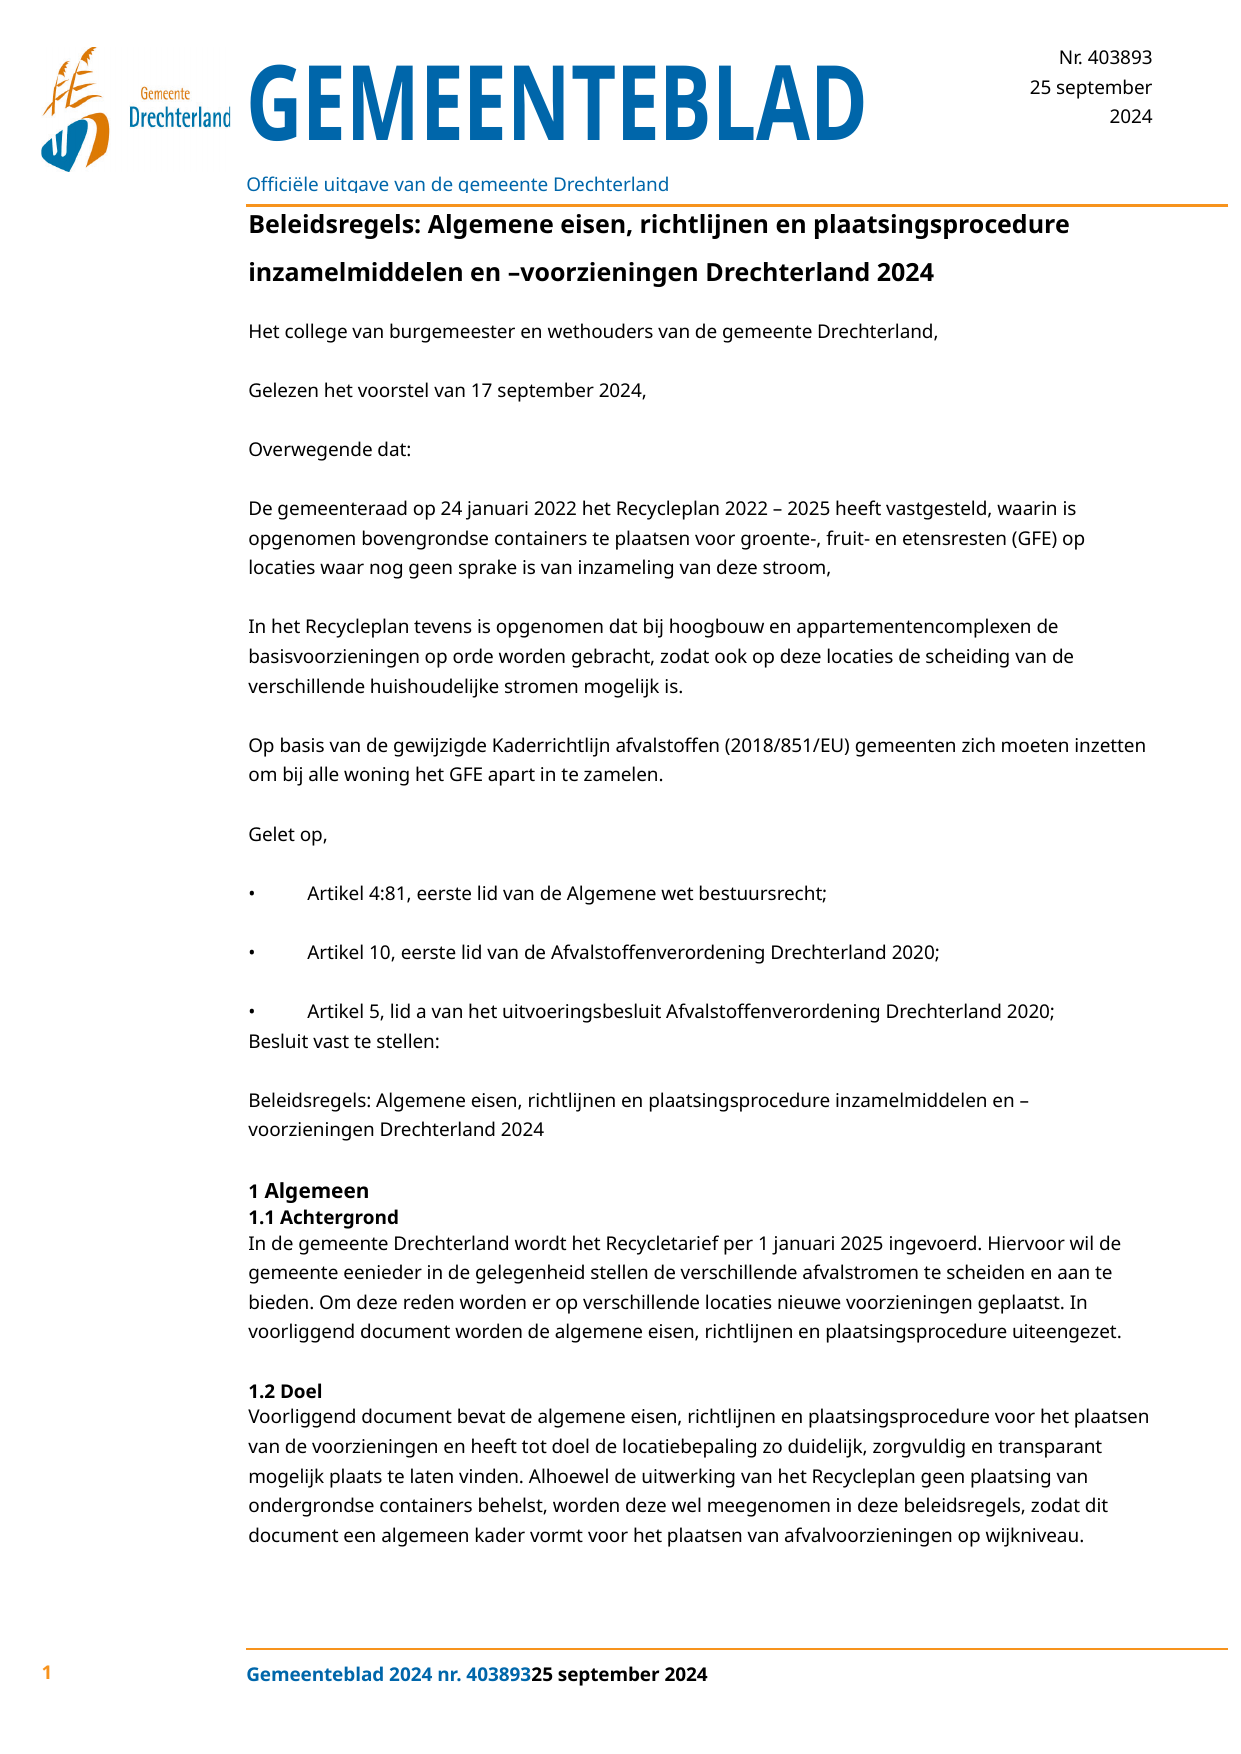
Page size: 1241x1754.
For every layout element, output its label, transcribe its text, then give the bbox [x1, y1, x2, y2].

list Artikel 5, lid a van het uitvoeringsbesluit Afvalstoffenverordening Drechterland 2020; [248, 998, 1152, 1024]
text In de gemeente Drechterland wordt het Recycletarief per 1 januari 2025 ingevoerd. Hiervoor wil de gemeente eenieder in de gelegenheid stellen de verschillende afvalstromen te scheiden en aan te bieden. Om deze reden worden er op verschillende locaties nieuwe voorzieningen geplaatst. In voorliggend document worden de algemene eisen, richtlijnen en plaatsingsprocedure uiteengezet. [248, 1230, 1152, 1344]
text Op basis van de gewijzigde Kaderrichtlijn afvalstoffen (2018/851/EU) gemeenten zich moeten inzetten om bij alle woning het GFE apart in te zamelen. [248, 732, 1152, 787]
text Besluit vast te stellen: [248, 1028, 1152, 1054]
text Gelezen het voorstel van 17 september 2024, [248, 377, 1152, 403]
picture [41, 47, 231, 172]
text De gemeenteraad op 24 januari 2022 het Recycleplan 2022 – 2025 heeft vastgesteld, waarin is opgenomen bovengrondse containers te plaatsen voor groente-, fruit- en etensresten (GFE) op locaties waar nog geen sprake is van inzameling van deze stroom, [248, 495, 1152, 580]
text 1.1 Achtergrond [248, 1204, 1152, 1230]
text Beleidsregels: Algemene eisen, richtlijnen en plaatsingsprocedure inzamelmiddelen en –voorzieningen Drechterland 2024 [248, 207, 1152, 288]
text 1.2 Doel [248, 1378, 1152, 1404]
list Artikel 10, eerste lid van de Afvalstoffenverordening Drechterland 2020; [248, 939, 1152, 965]
text Voorliggend document bevat de algemene eisen, richtlijnen en plaatsingsprocedure voor het plaatsen van de voorzieningen en heeft tot doel de locatiebepaling zo duidelijk, zorgvuldig en transparant mogelijk plaats te laten vinden. Alhoewel de uitwerking van het Recycleplan geen plaatsing van ondergrondse containers behelst, worden deze wel meegenomen in deze beleidsregels, zodat dit document een algemeen kader vormt voor het plaatsen van afvalvoorzieningen op wijkniveau. [248, 1404, 1152, 1548]
text Het college van burgemeester en wethouders van de gemeente Drechterland, [248, 318, 1152, 344]
text Overwegende dat: [248, 436, 1152, 462]
picture [41, 158, 64, 172]
text Beleidsregels: Algemene eisen, richtlijnen en plaatsingsprocedure inzamelmiddelen en –voorzieningen Drechterland 2024 [248, 1087, 1152, 1142]
text 1 Algemeen [248, 1176, 1152, 1204]
text In het Recycleplan tevens is opgenomen dat bij hoogbouw en appartementencomplexen de basisvoorzieningen op orde worden gebracht, zodat ook op deze locaties de scheiding van de verschillende huishoudelijke stromen mogelijk is. [248, 614, 1152, 699]
picture [226, 115, 231, 124]
list Artikel 4:81, eerste lid van de Algemene wet bestuursrecht; [248, 880, 1152, 906]
text Gelet op, [248, 821, 1152, 847]
